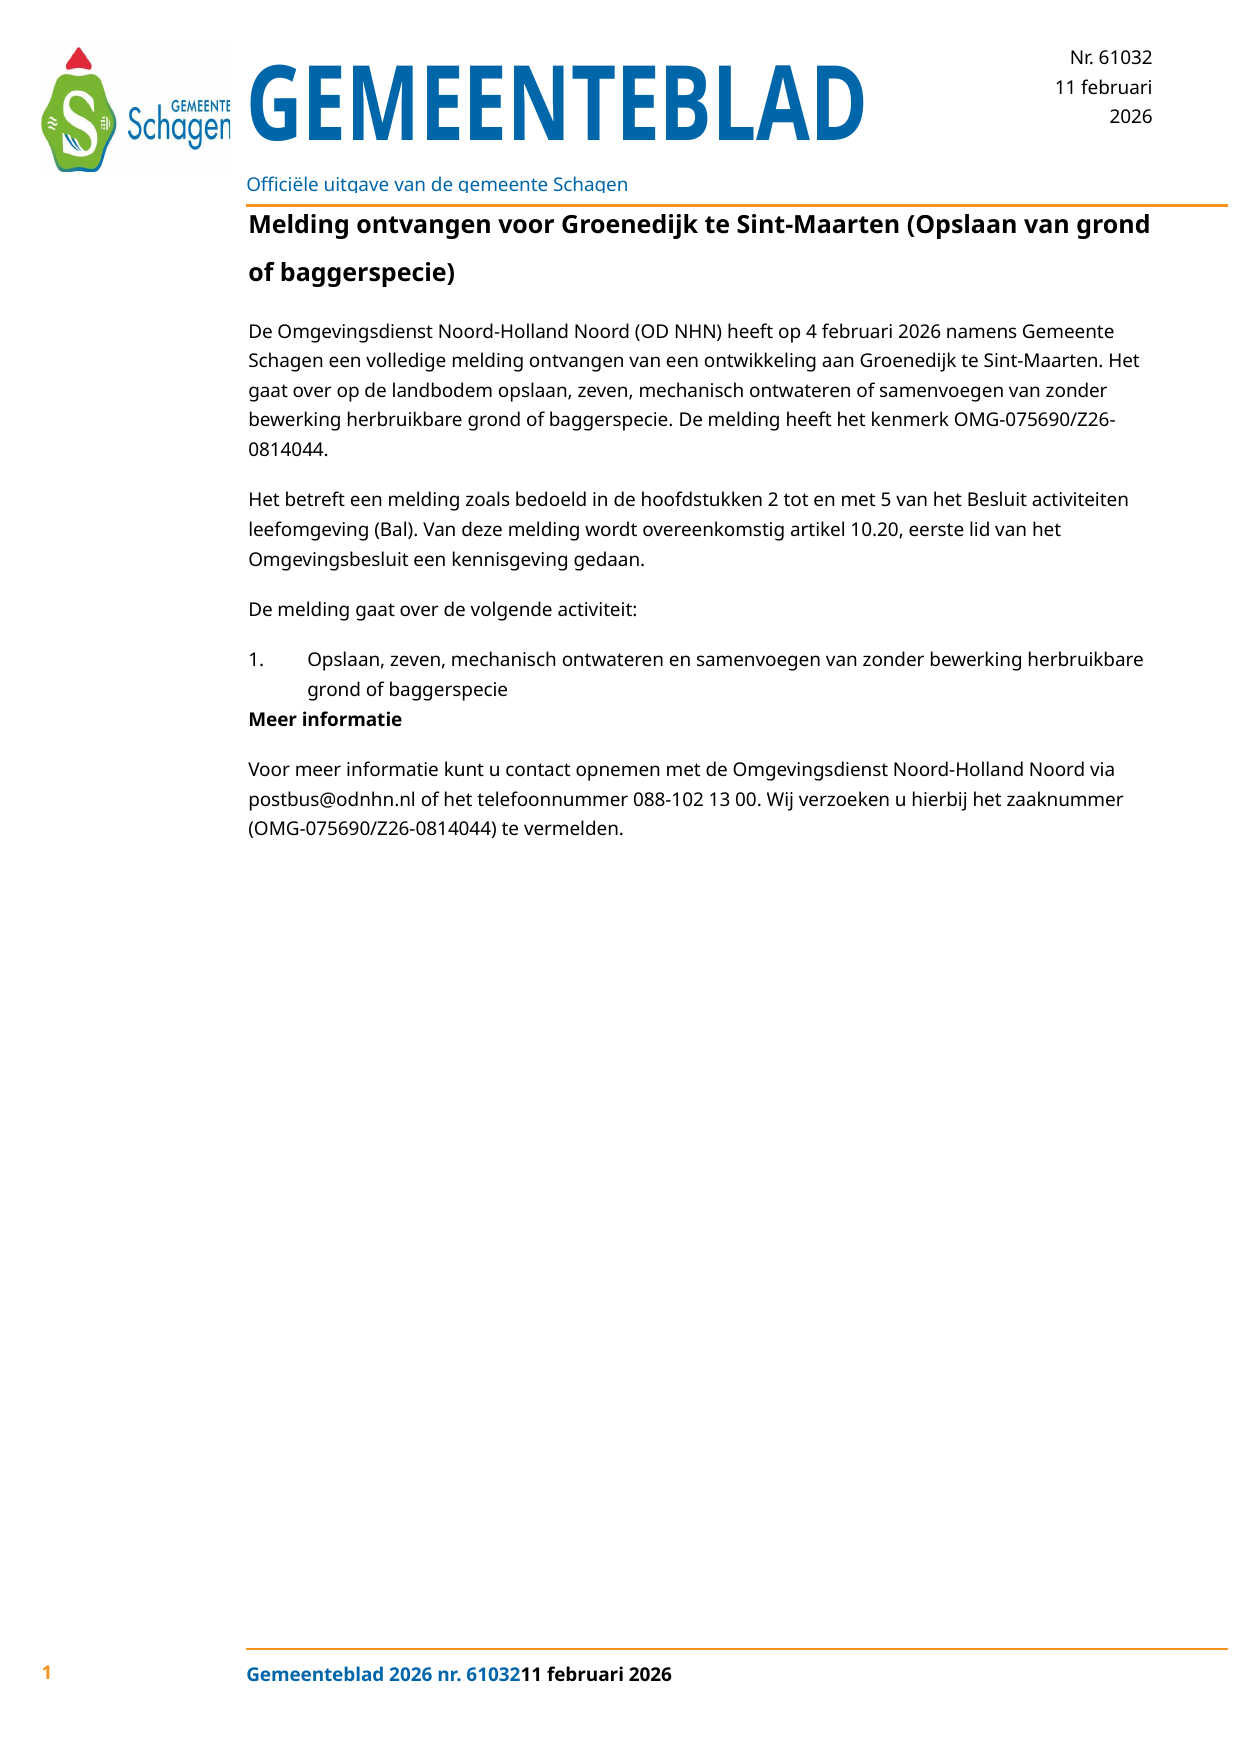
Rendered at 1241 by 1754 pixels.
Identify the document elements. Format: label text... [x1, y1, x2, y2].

list Opslaan, zeven, mechanisch ontwateren en samenvoegen van zonder bewerking herbruikbare grond of baggerspecie [248, 647, 1152, 702]
text De Omgevingsdienst Noord-Holland Noord (OD NHN) heeft op 4 februari 2026 namens Gemeente Schagen een volledige melding ontvangen van een ontwikkeling aan Groenedijk te Sint-Maarten. Het gaat over op de landbodem opslaan, zeven, mechanisch ontwateren of samenvoegen van zonder bewerking herbruikbare grond of baggerspecie. De melding heeft het kenmerk OMG-075690/Z26-0814044. [248, 318, 1152, 462]
text Melding ontvangen voor Groenedijk te Sint-Maarten (Opslaan van grond of baggerspecie) [248, 207, 1152, 288]
text Het betreft een melding zoals bedoeld in de hoofdstukken 2 tot en met 5 van het Besluit activiteiten leefomgeving (Bal). Van deze melding wordt overeenkomstig artikel 10.20, eerste lid van het Omgevingsbesluit een kennisgeving gedaan. [248, 487, 1152, 572]
picture [41, 47, 231, 172]
text Meer informatie [248, 706, 1152, 732]
text De melding gaat over de volgende activiteit: [248, 596, 1152, 622]
text Voor meer informatie kunt u contact opnemen met de Omgevingsdienst Noord-Holland Noord via postbus@odnhn.nl of het telefoonnummer 088-102 13 00. Wij verzoeken u hierbij het zaaknummer (OMG-075690/Z26-0814044) te vermelden. [248, 756, 1152, 841]
